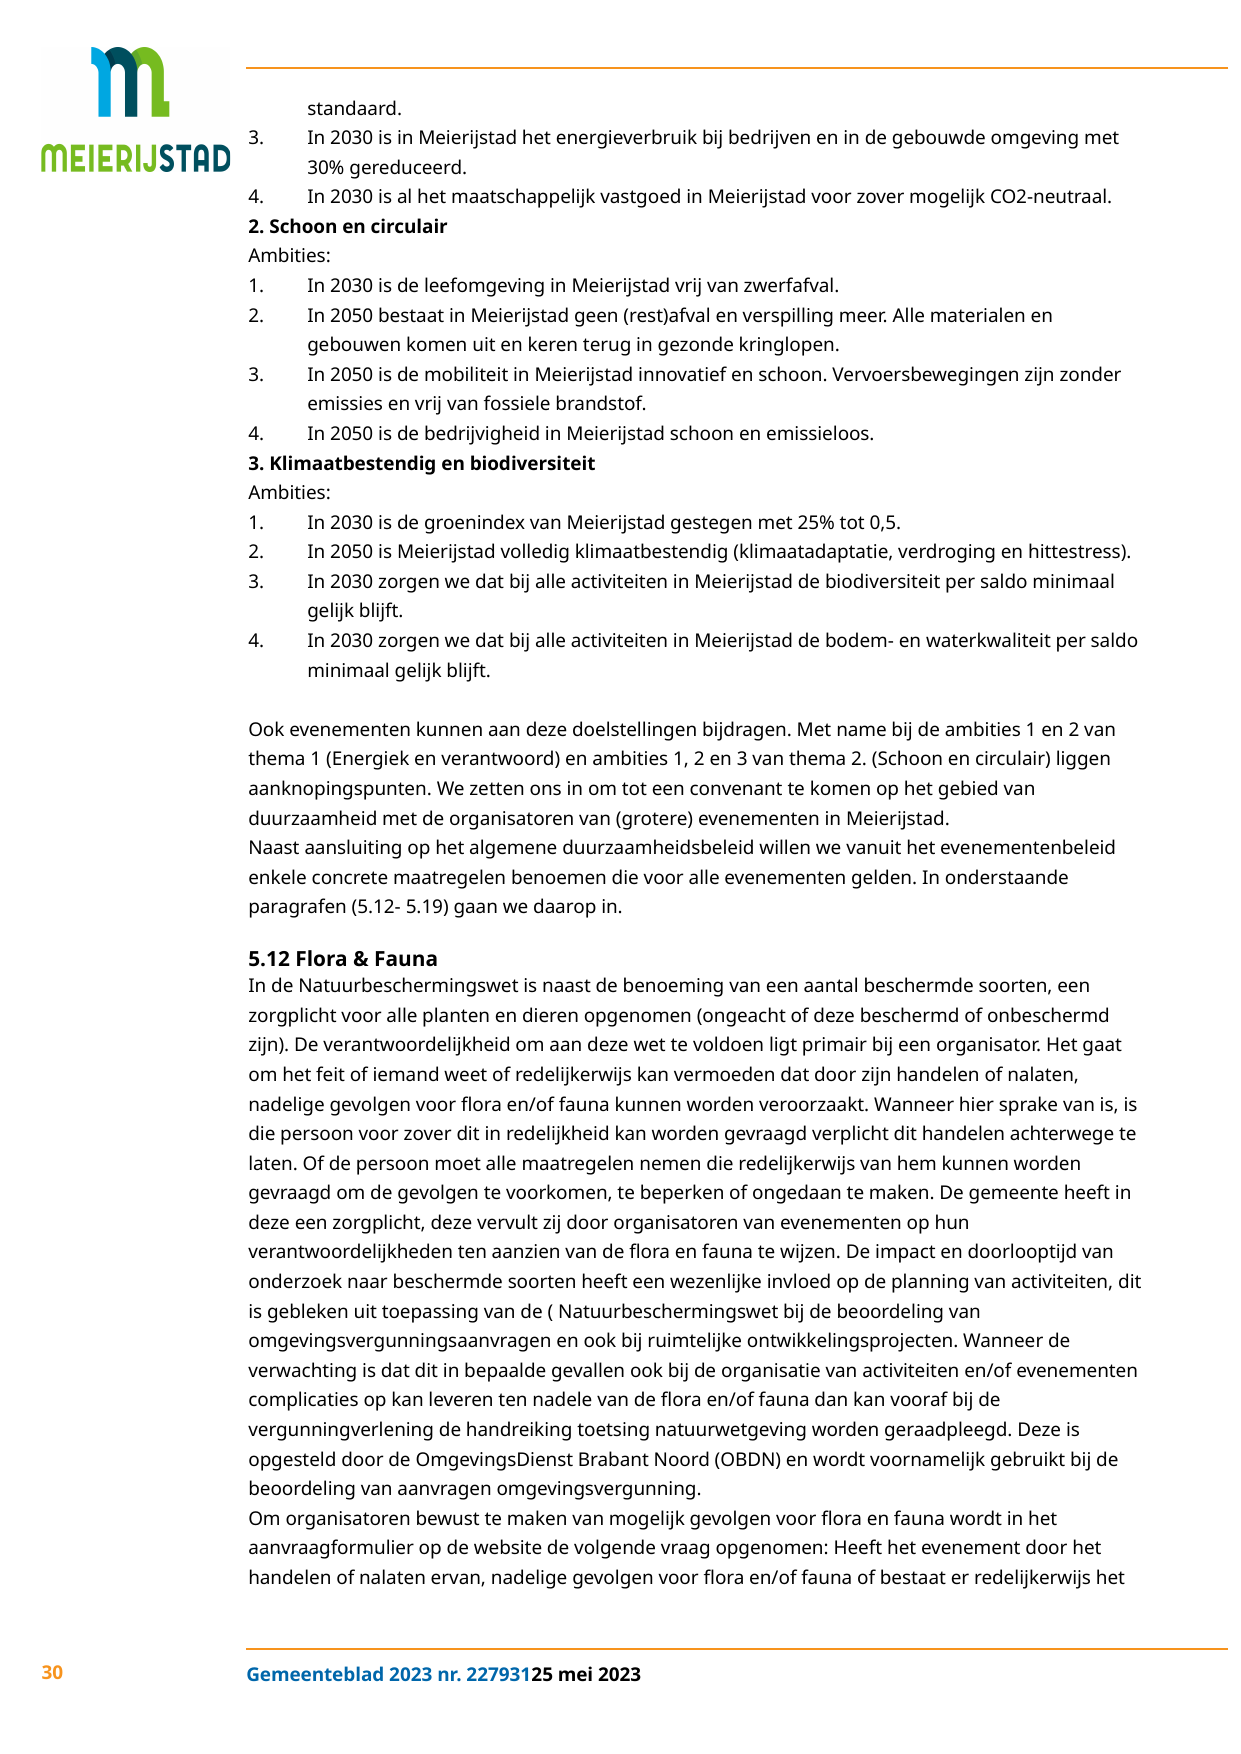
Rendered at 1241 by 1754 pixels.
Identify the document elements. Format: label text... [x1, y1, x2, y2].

text 3. Klimaatbestendig en biodiversiteit [248, 450, 1152, 476]
list In 2050 is de mobiliteit in Meierijstad innovatief en schoon. Vervoersbewegingen zijn zonder emissies en vrij van fossiele brandstof. [248, 361, 1152, 416]
text Ook evenementen kunnen aan deze doelstellingen bijdragen. Met name bij de ambities 1 en 2 van thema 1 (Energiek en verantwoord) en ambities 1, 2 en 3 van thema 2. (Schoon en circulair) liggen aanknopingspunten. We zetten ons in om tot een convenant te komen op het gebied van duurzaamheid met de organisatoren van (grotere) evenementen in Meierijstad. [248, 716, 1152, 831]
list In 2030 zorgen we dat bij alle activiteiten in Meierijstad de bodem- en waterkwaliteit per saldo minimaal gelijk blijft. [248, 627, 1152, 683]
list In 2030 is in Meierijstad het energieverbruik bij bedrijven en in de gebouwde omgeving met 30% gereduceerd. [248, 124, 1152, 180]
text In de Natuurbeschermingswet is naast de benoeming van een aantal beschermde soorten, een zorgplicht voor alle planten en dieren opgenomen (ongeacht of deze beschermd of onbeschermd zijn). De verantwoordelijkheid om aan deze wet te voldoen ligt primair bij een organisator. Het gaat om het feit of iemand weet of redelijkerwijs kan vermoeden dat door zijn handelen of nalaten, nadelige gevolgen voor flora en/of fauna kunnen worden veroorzaakt. Wanneer hier sprake van is, is die persoon voor zover dit in redelijkheid kan worden gevraagd verplicht dit handelen achterwege te laten. Of de persoon moet alle maatregelen nemen die redelijkerwijs van hem kunnen worden gevraagd om de gevolgen te voorkomen, te beperken of ongedaan te maken. De gemeente heeft in deze een zorgplicht, deze vervult zij door organisatoren van evenementen op hun verantwoordelijkheden ten aanzien van de flora en fauna te wijzen. De impact en doorlooptijd van onderzoek naar beschermde soorten heeft een wezenlijke invloed op de planning van activiteiten, dit is gebleken uit toepassing van de ( Natuurbeschermingswet bij de beoordeling van omgevingsvergunningsaanvragen en ook bij ruimtelijke ontwikkelingsprojecten. Wanneer de verwachting is dat dit in bepaalde gevallen ook bij de organisatie van activiteiten en/of evenementen complicaties op kan leveren ten nadele van de flora en/of fauna dan kan vooraf bij de vergunningverlening de handreiking toetsing natuurwetgeving worden geraadpleegd. Deze is opgesteld door de OmgevingsDienst Brabant Noord (OBDN) en wordt voornamelijk gebruikt bij de beoordeling van aanvragen omgevingsvergunning. [248, 972, 1152, 1501]
text Ambities: [248, 479, 1152, 505]
list In 2030 zorgen we dat bij alle activiteiten in Meierijstad de biodiversiteit per saldo minimaal gelijk blijft. [248, 568, 1152, 623]
text Om organisatoren bewust te maken van mogelijk gevolgen voor flora en fauna wordt in het aanvraagformulier op de website de volgende vraag opgenomen: Heeft het evenement door het handelen of nalaten ervan, nadelige gevolgen voor flora en/of fauna of bestaat er redelijkerwijs het [248, 1505, 1152, 1590]
text 5.12 Flora & Fauna [248, 944, 1152, 972]
list In 2050 is de bedrijvigheid in Meierijstad schoon en emissieloos. [248, 420, 1152, 446]
text Ambities: [248, 243, 1152, 268]
list In 2030 is de leefomgeving in Meierijstad vrij van zwerfafval. [248, 272, 1152, 298]
list standaard. [248, 95, 1152, 121]
text Naast aansluiting op het algemene duurzaamheidsbeleid willen we vanuit het evenementenbeleid enkele concrete maatregelen benoemen die voor alle evenementen gelden. In onderstaande paragrafen (5.12- 5.19) gaan we daarop in. [248, 834, 1152, 919]
text 2. Schoon en circulair [248, 213, 1152, 239]
list In 2050 is Meierijstad volledig klimaatbestendig (klimaatadaptatie, verdroging en hittestress). [248, 538, 1152, 564]
list In 2050 bestaat in Meierijstad geen (rest)afval en verspilling meer. Alle materialen en gebouwen komen uit en keren terug in gezonde kringlopen. [248, 302, 1152, 357]
list In 2030 is al het maatschappelijk vastgoed in Meierijstad voor zover mogelijk CO2-neutraal. [248, 183, 1152, 209]
picture [41, 47, 231, 172]
list In 2030 is de groenindex van Meierijstad gestegen met 25% tot 0,5. [248, 509, 1152, 535]
